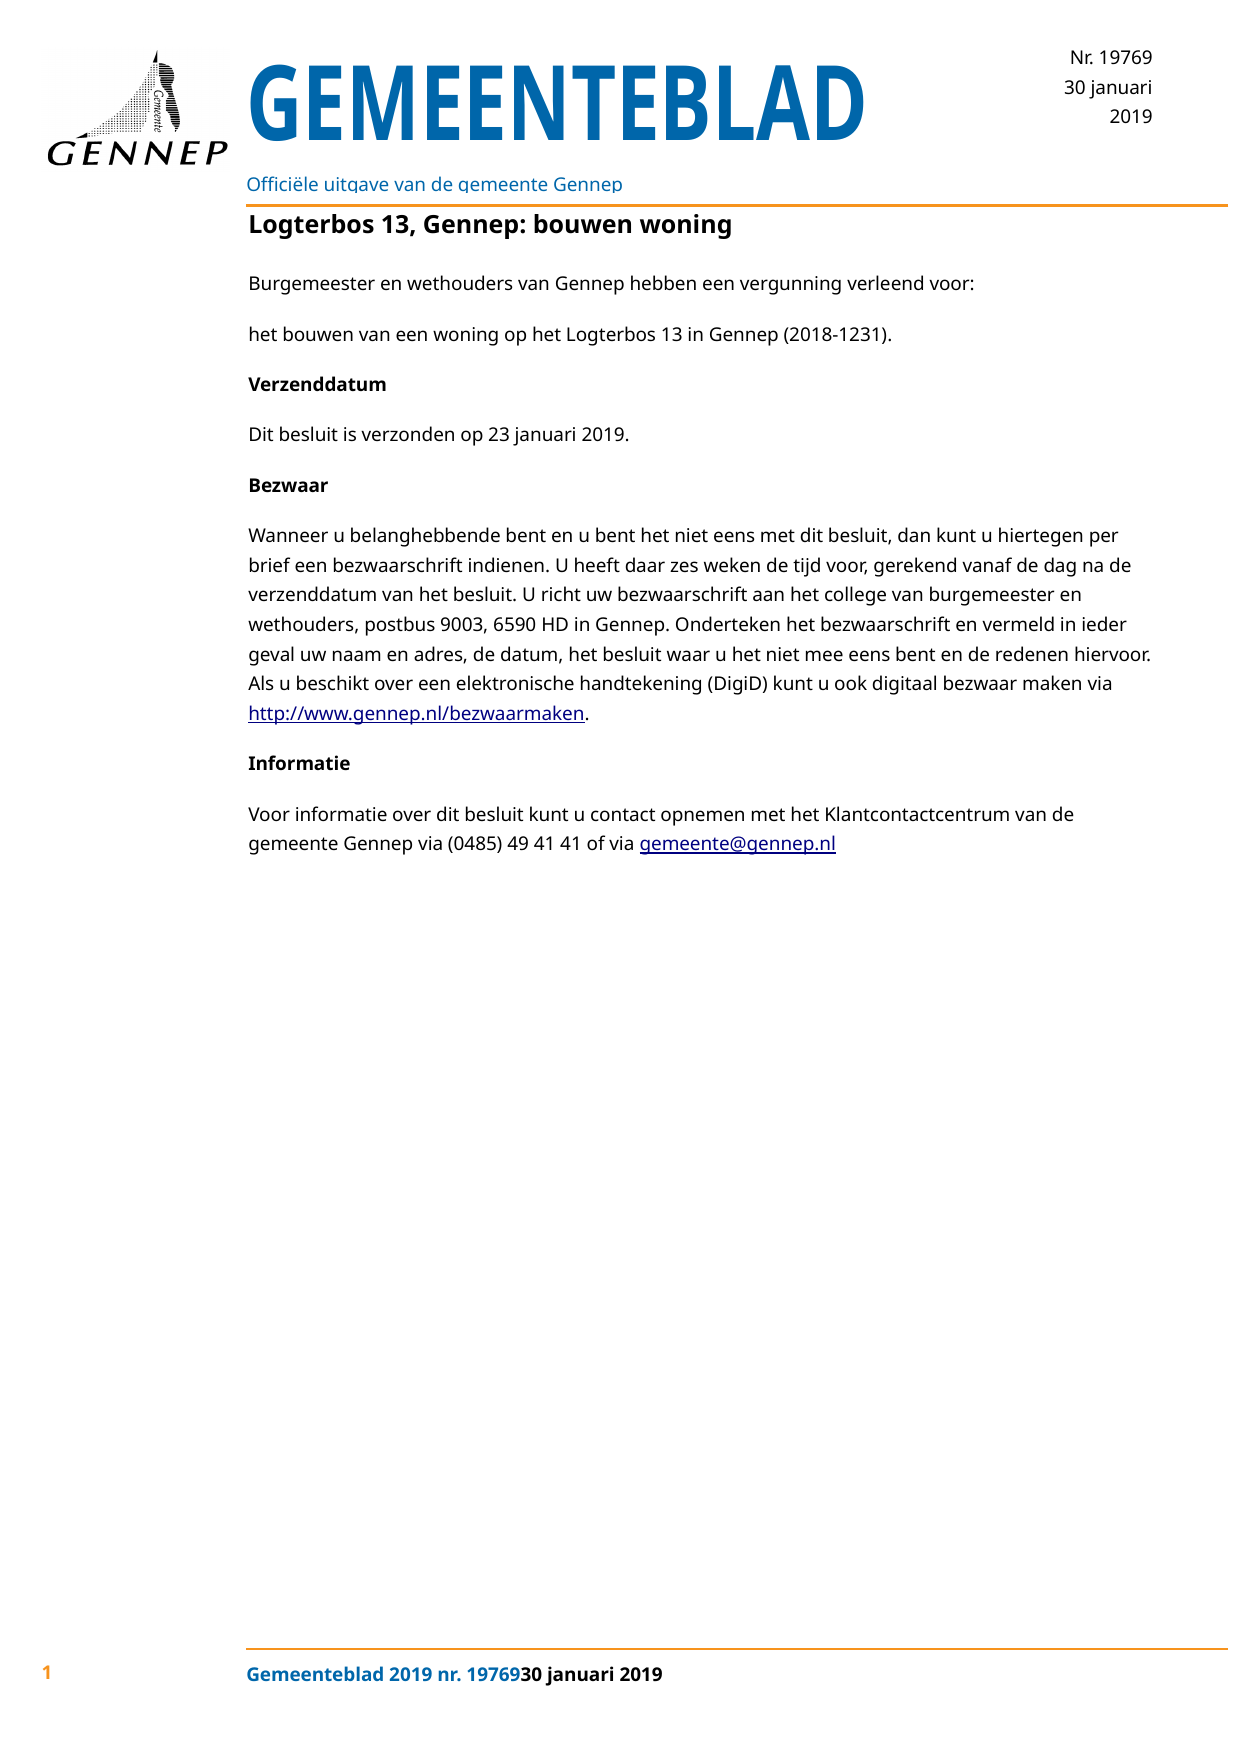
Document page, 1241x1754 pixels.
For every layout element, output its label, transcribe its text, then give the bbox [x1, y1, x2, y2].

text het bouwen van een woning op het Logterbos 13 in Gennep (2018-1231). [248, 321, 1152, 346]
text Wanneer u belanghebbende bent en u bent het niet eens met dit besluit, dan kunt u hiertegen per brief een bezwaarschrift indienen. U heeft daar zes weken de tijd voor, gerekend vanaf de dag na de verzenddatum van het besluit. U richt uw bezwaarschrift aan het college van burgemeester en wethouders, postbus 9003, 6590 HD in Gennep. Onderteken het bezwaarschrift en vermeld in ieder geval uw naam en adres, de datum, het besluit waar u het niet mee eens bent en de redenen hiervoor. Als u beschikt over een elektronische handtekening (DigiD) kunt u ook digitaal bezwaar maken via http://www.gennep.nl/bezwaarmaken. [248, 522, 1152, 726]
text Verzenddatum [248, 371, 1152, 397]
text Logterbos 13, Gennep: bouwen woning [248, 207, 1152, 241]
text Burgemeester en wethouders van Gennep hebben een vergunning verleend voor: [248, 270, 1152, 296]
picture [41, 47, 231, 172]
text Informatie [248, 750, 1152, 776]
text Bezwaar [248, 472, 1152, 498]
text Dit besluit is verzonden op 23 januari 2019. [248, 422, 1152, 447]
text Voor informatie over dit besluit kunt u contact opnemen met het Klantcontactcentrum van de gemeente Gennep via (0485) 49 41 41 of via gemeente@gennep.nl [248, 801, 1152, 856]
